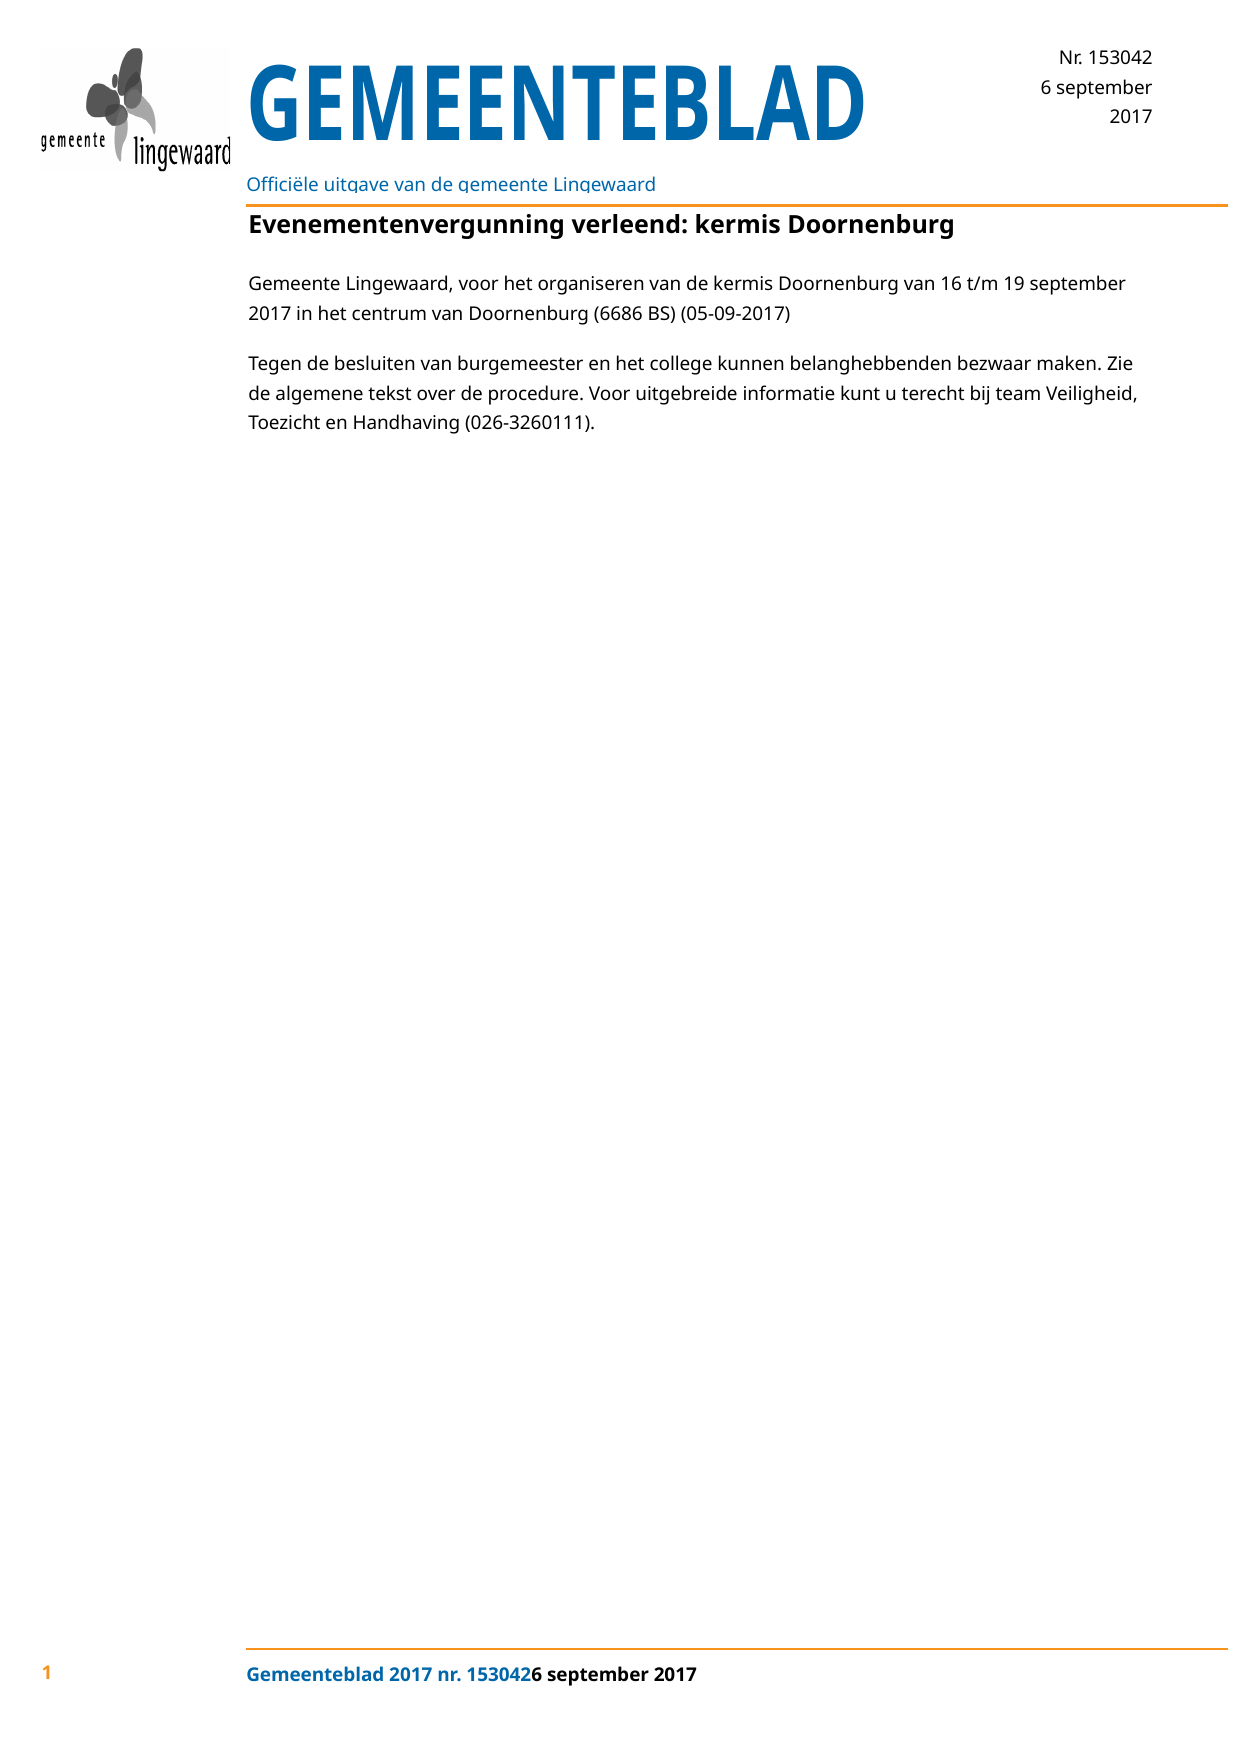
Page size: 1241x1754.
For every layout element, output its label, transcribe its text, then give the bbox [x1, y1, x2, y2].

text Gemeente Lingewaard, voor het organiseren van de kermis Doornenburg van 16 t/m 19 september 2017 in het centrum van Doornenburg (6686 BS) (05-09-2017) [248, 270, 1152, 326]
text Tegen de besluiten van burgemeester en het college kunnen belanghebbenden bezwaar maken. Zie de algemene tekst over de procedure. Voor uitgebreide informatie kunt u terecht bij team Veiligheid, Toezicht en Handhaving (026-3260111). [248, 350, 1152, 435]
picture [41, 47, 231, 172]
text Evenementenvergunning verleend: kermis Doornenburg [248, 207, 1152, 241]
